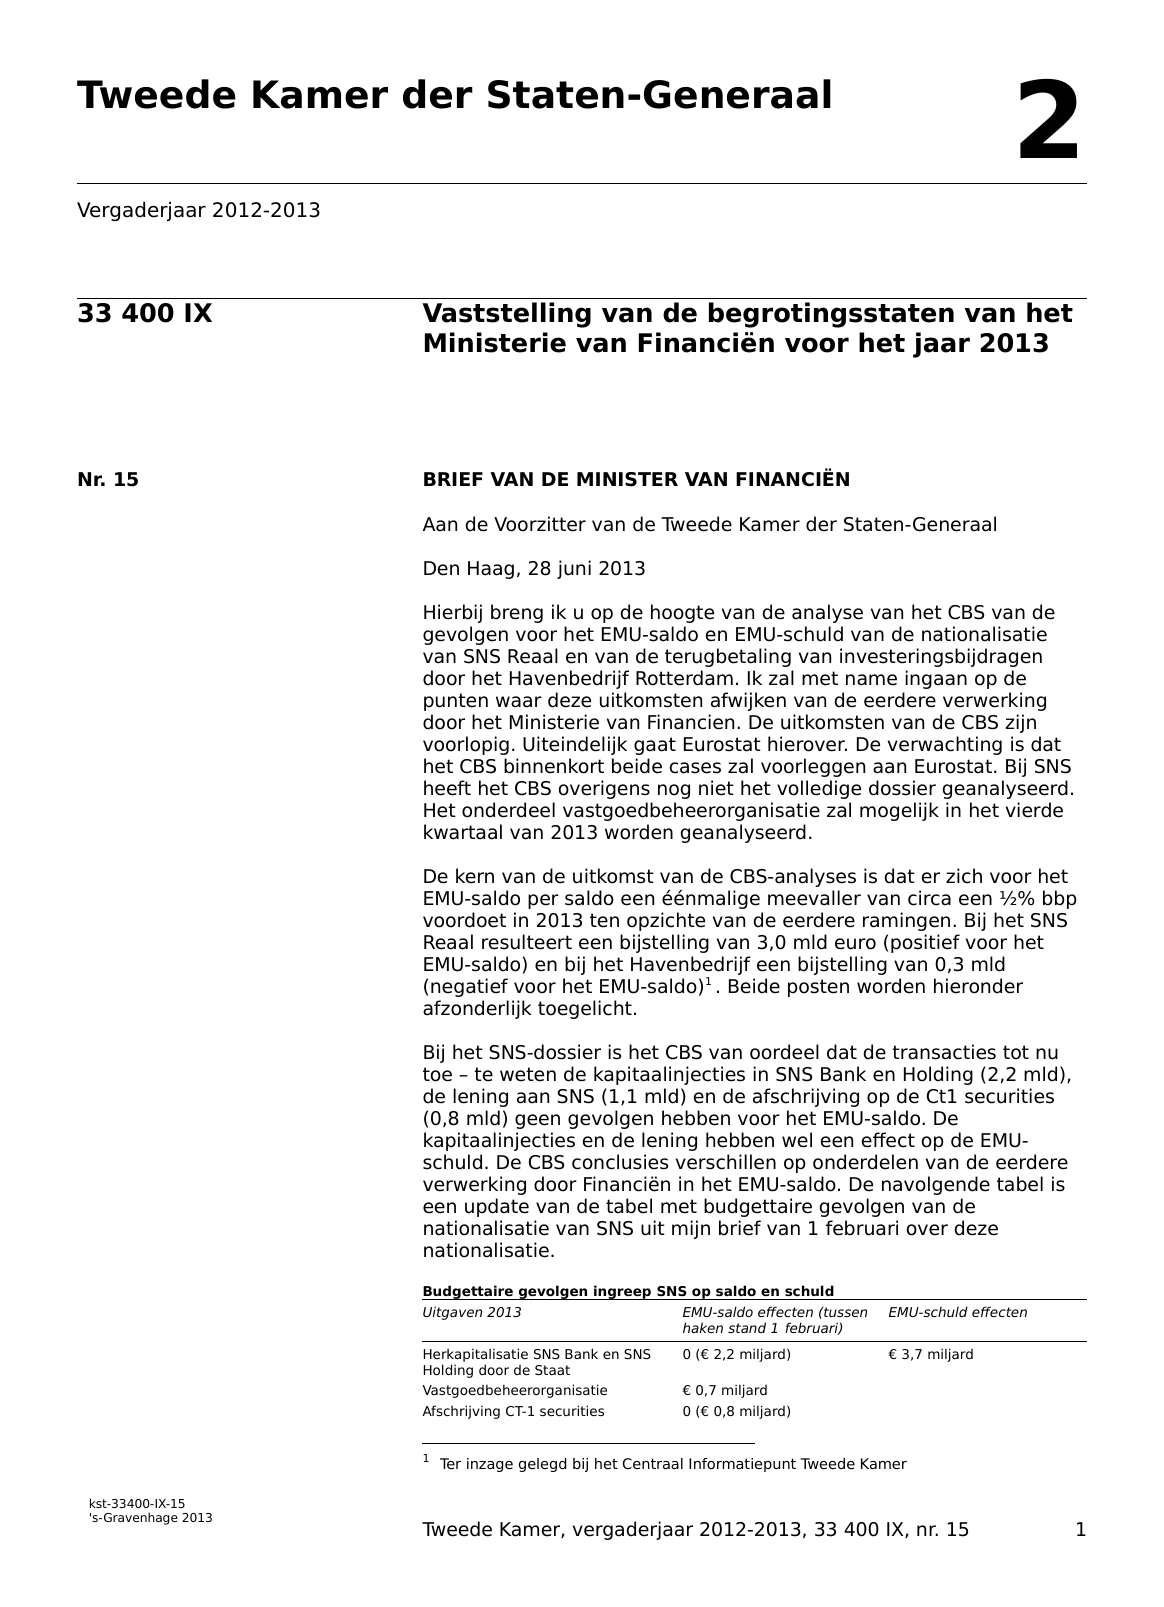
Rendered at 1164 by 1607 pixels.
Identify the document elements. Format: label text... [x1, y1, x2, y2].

text De kern van de uitkomst van de CBS-analyses is dat er zich voor het EMU-saldo per saldo een éénmalige meevaller van circa een ½% bbp voordoet in 2013 ten opzichte van de eerdere ramingen. Bij het SNS Reaal resulteert een bijstelling van 3,0 mld euro (positief voor het EMU-saldo) en bij het Havenbedrijf een bijstelling van 0,3 mld (negatief voor het EMU-saldo). Beide posten worden hieronder afzonderlijk toegelicht. [422, 866, 1087, 1020]
table_cell EMU-schuld effecten [882, 1300, 1087, 1341]
table_cell Uitgaven 2013 [422, 1300, 676, 1341]
text Aan de Voorzitter van de Tweede Kamer der Staten-Generaal [422, 513, 1087, 536]
table_header Tweede Kamer der Staten-Generaal [77, 59, 886, 183]
subtitle 33 400 IX Vaststelling van de begrotingsstaten van het Ministerie van Financiën voor het jaar 2013 [77, 299, 1087, 358]
table_cell € 3,7 miljard [882, 1342, 1087, 1419]
text 's-Gravenhage 2013 [88, 1511, 323, 1525]
table_cell EMU-saldo effecten (tussen haken stand 1 februari) [676, 1300, 882, 1341]
table_cell 0 (€ 0,8 miljard) [676, 1399, 882, 1419]
text Den Haag, 28 juni 2013 [422, 558, 1087, 580]
subtitle Nr. 15 BRIEF VAN DE MINISTER VAN FINANCIËN [77, 469, 1087, 491]
text Ter inzage gelegd bij het Centraal Informatiepunt Tweede Kamer [422, 1452, 1087, 1474]
table_header 2 [886, 59, 1087, 183]
table_cell Afschrijving CT-1 securities [422, 1399, 676, 1419]
text Hierbij breng ik u op de hoogte van de analyse van het CBS van de gevolgen voor het EMU-saldo en EMU-schuld van de nationalisatie van SNS Reaal en van de terugbetaling van investeringsbijdragen door het Havenbedrijf Rotterdam. Ik zal met name ingaan op de punten waar deze uitkomsten afwijken van de eerdere verwerking door het Ministerie van Financien. De uitkomsten van de CBS zijn voorlopig. Uiteindelijk gaat Eurostat hierover. De verwachting is dat het CBS binnenkort beide cases zal voorleggen aan Eurostat. Bij SNS heeft het CBS overigens nog niet het volledige dossier geanalyseerd. Het onderdeel vastgoedbeheerorganisatie zal mogelijk in het vierde kwartaal van 2013 worden geanalyseerd. [422, 602, 1087, 844]
table_cell € 0,7 miljard [676, 1378, 882, 1399]
table_cell 0 (€ 2,2 miljard) [676, 1342, 882, 1378]
table_cell Vastgoedbeheerorganisatie [422, 1378, 676, 1399]
table_cell Vergaderjaar 2012-2013 [77, 184, 1087, 298]
text kst-33400-IX-15 [88, 1497, 323, 1511]
table_cell Herkapitalisatie SNS Bank en SNS Holding door de Staat [422, 1342, 676, 1378]
table_header Budgettaire gevolgen ingreep SNS op saldo en schuld [422, 1284, 1087, 1299]
text Bij het SNS-dossier is het CBS van oordeel dat de transacties tot nu toe – te weten de kapitaalinjecties in SNS Bank en Holding (2,2 mld), de lening aan SNS (1,1 mld) en de afschrijving op de Ct1 securities (0,8 mld) geen gevolgen hebben voor het EMU-saldo. De kapitaalinjecties en de lening hebben wel een effect op de EMU-schuld. De CBS conclusies verschillen op onderdelen van de eerdere verwerking door Financiën in het EMU-saldo. De navolgende tabel is een update van de tabel met budgettaire gevolgen van de nationalisatie van SNS uit mijn brief van 1 februari over deze nationalisatie. [422, 1042, 1087, 1262]
